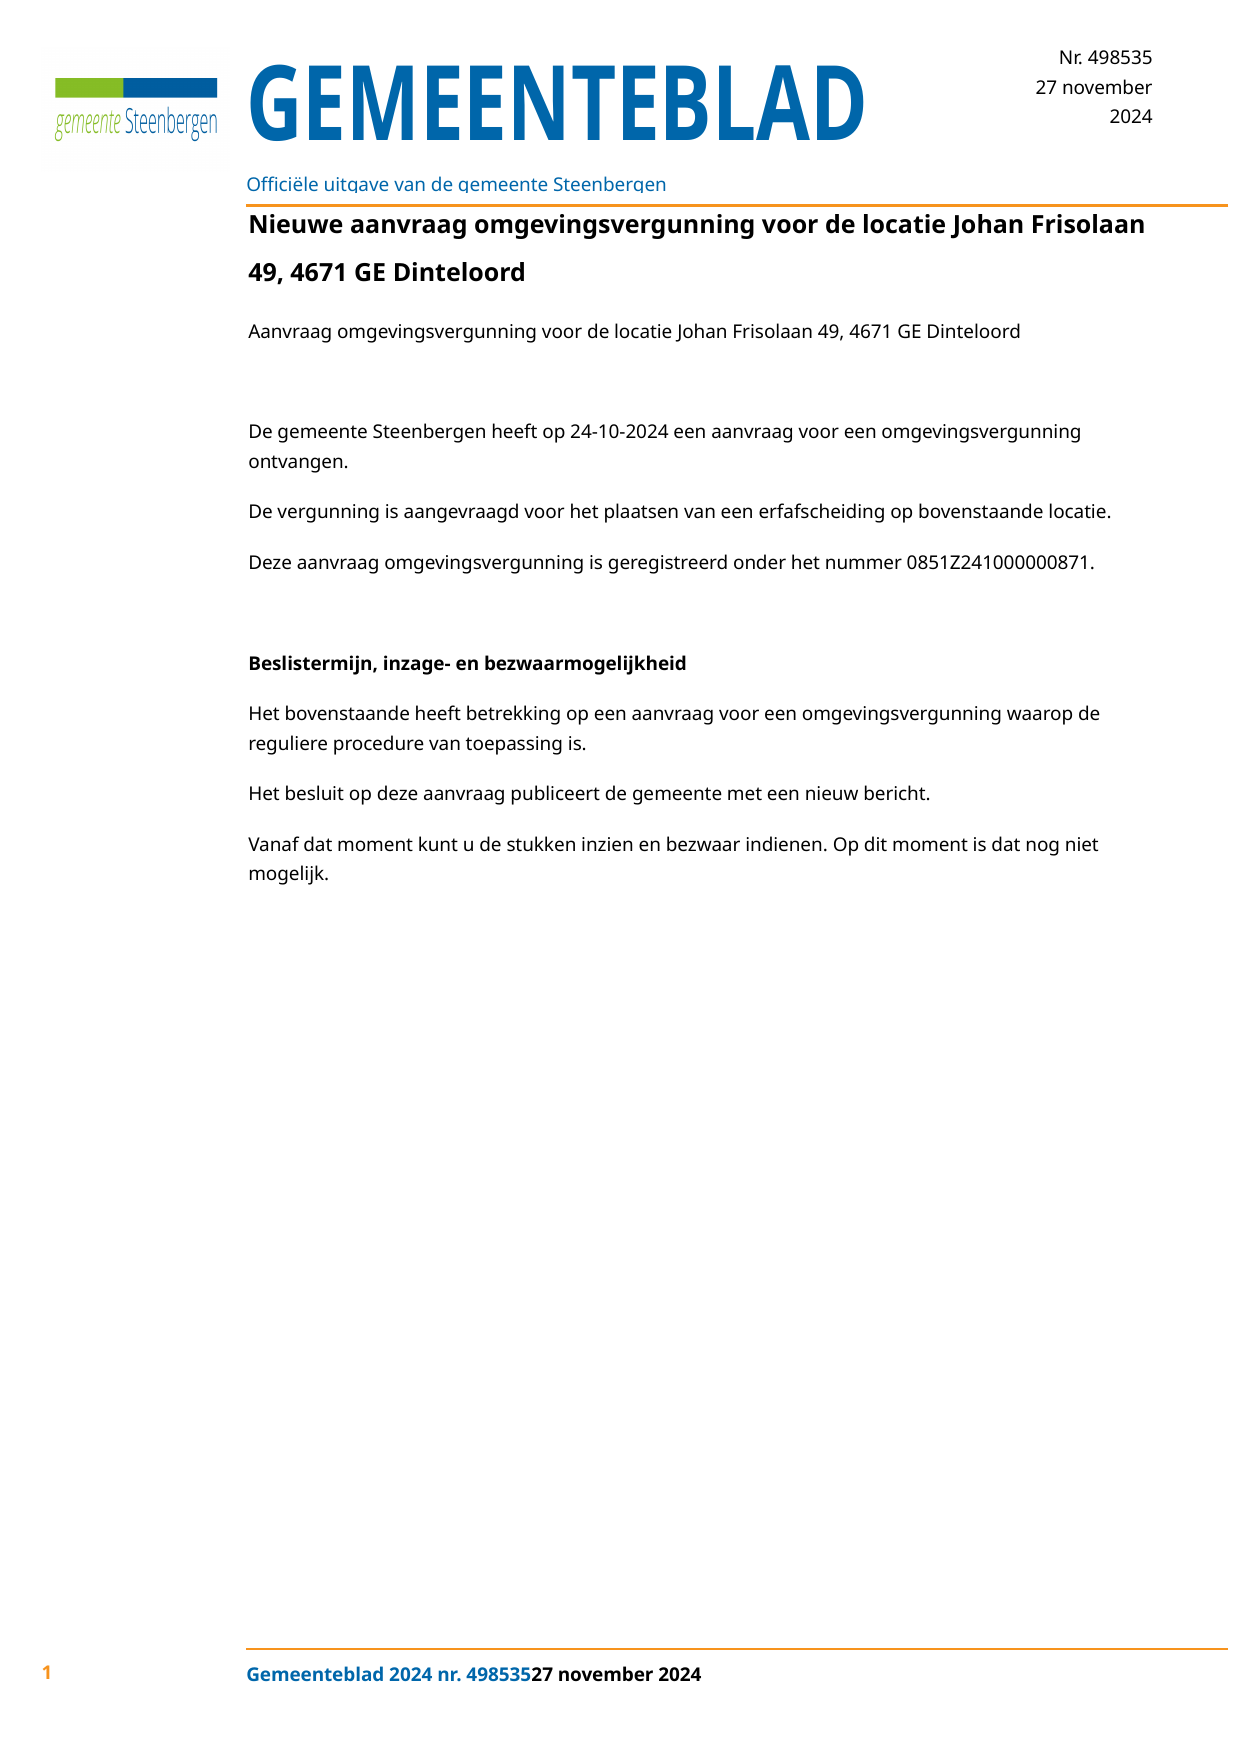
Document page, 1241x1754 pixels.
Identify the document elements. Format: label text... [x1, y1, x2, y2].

text De gemeente Steenbergen heeft op 24-10-2024 een aanvraag voor een omgevingsvergunning ontvangen. [248, 419, 1152, 474]
picture [41, 47, 231, 172]
text Vanaf dat moment kunt u de stukken inzien en bezwaar indienen. Op dit moment is dat nog niet mogelijk. [248, 831, 1152, 886]
text Deze aanvraag omgevingsvergunning is geregistreerd onder het nummer 0851Z241000000871. [248, 549, 1152, 575]
text Aanvraag omgevingsvergunning voor de locatie Johan Frisolaan 49, 4671 GE Dinteloord [248, 318, 1152, 344]
text Het besluit op deze aanvraag publiceert de gemeente met een nieuw bericht. [248, 780, 1152, 806]
text Het bovenstaande heeft betrekking op een aanvraag voor een omgevingsvergunning waarop de reguliere procedure van toepassing is. [248, 700, 1152, 756]
text Beslistermijn, inzage- en bezwaarmogelijkheid [248, 650, 1152, 676]
text De vergunning is aangevraagd voor het plaatsen van een erfafscheiding op bovenstaande locatie. [248, 499, 1152, 524]
text Nieuwe aanvraag omgevingsvergunning voor de locatie Johan Frisolaan 49, 4671 GE Dinteloord [248, 207, 1152, 288]
